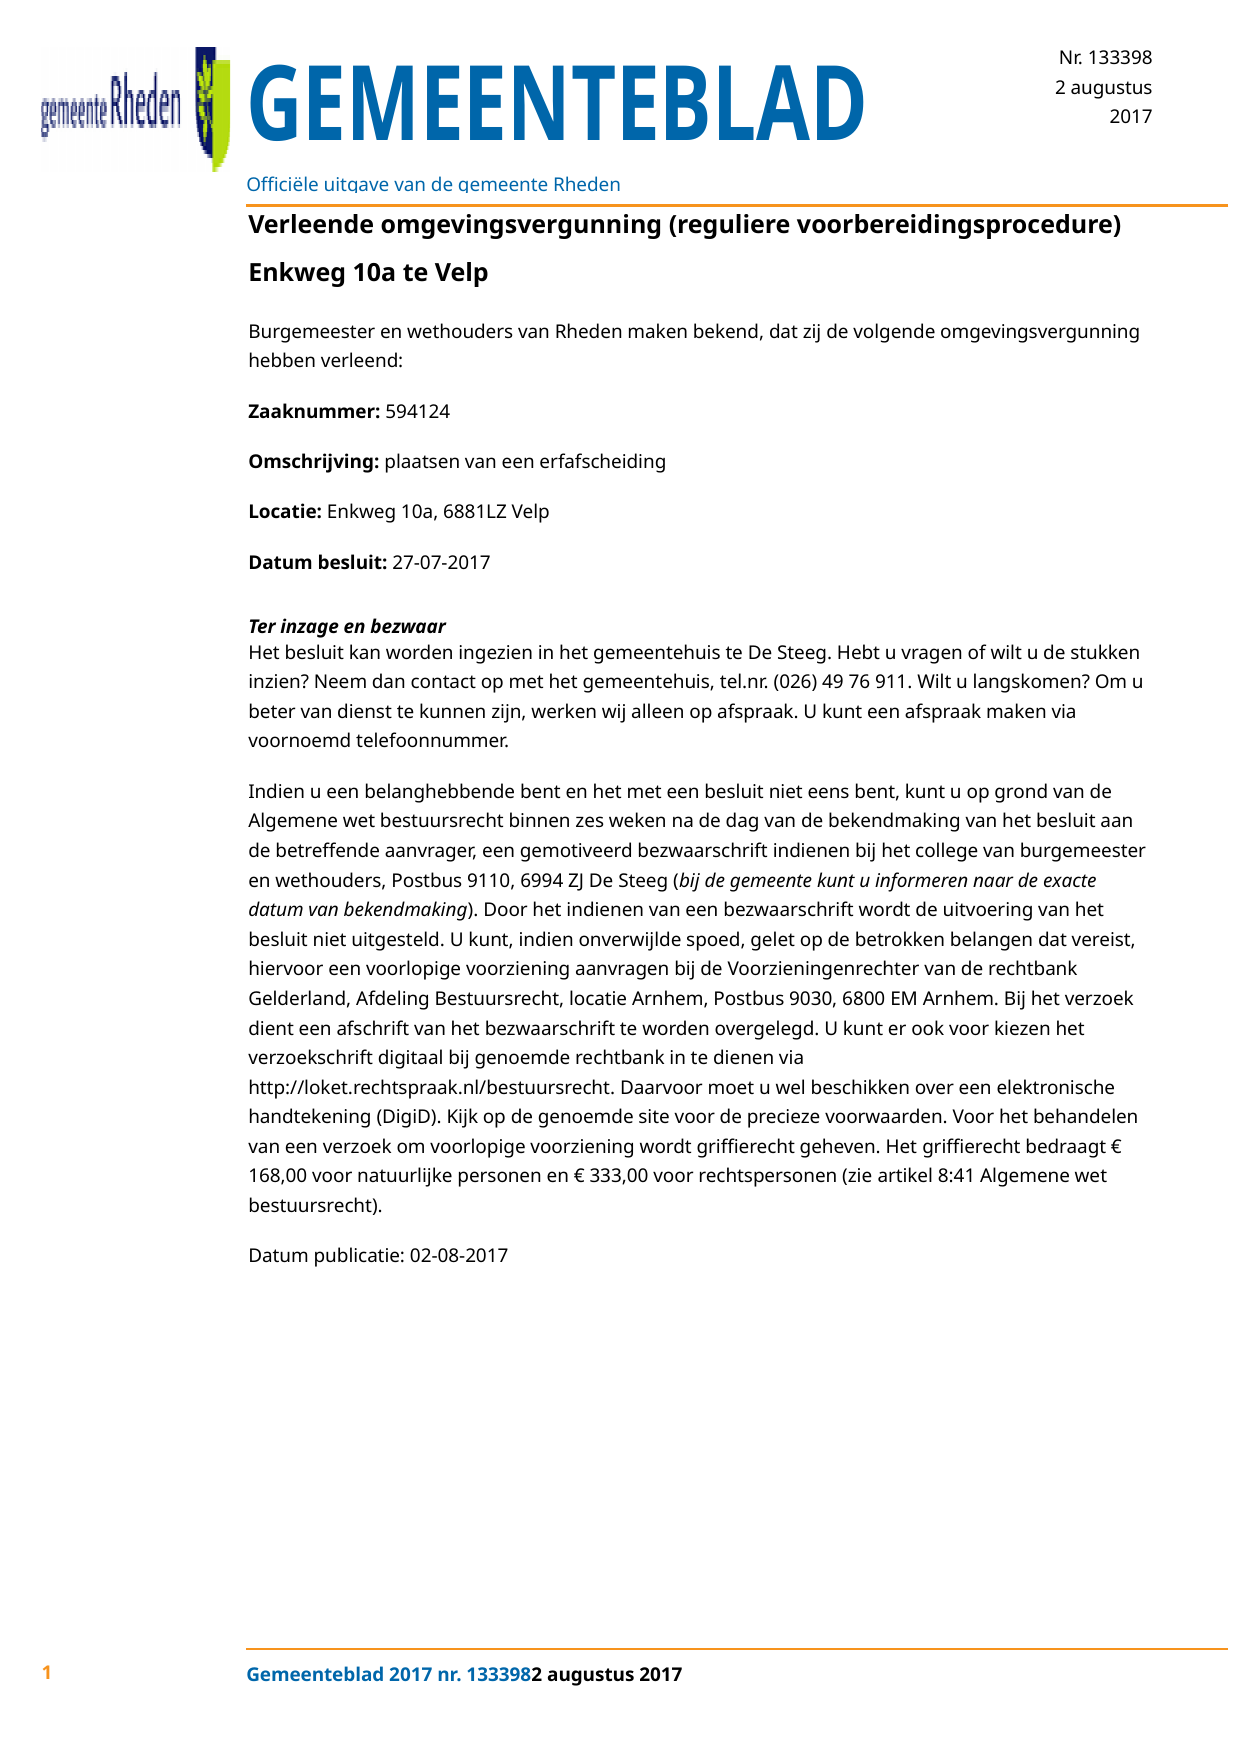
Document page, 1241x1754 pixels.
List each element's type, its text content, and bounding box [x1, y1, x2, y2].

text Ter inzage en bezwaar [248, 613, 1152, 639]
text Datum publicatie: 02-08-2017 [248, 1243, 1152, 1268]
text Het besluit kan worden ingezien in het gemeentehuis te De Steeg. Hebt u vragen of wilt u de stukken inzien? Neem dan contact op met het gemeentehuis, tel.nr. (026) 49 76 911. Wilt u langskomen? Om u beter van dienst te kunnen zijn, werken wij alleen op afspraak. U kunt een afspraak maken via voornoemd telefoonnummer. [248, 639, 1152, 753]
text Burgemeester en wethouders van Rheden maken bekend, dat zij de volgende omgevingsvergunning hebben verleend: [248, 318, 1152, 373]
picture [41, 47, 231, 172]
text Zaaknummer: 594124 [248, 398, 1152, 424]
text Omschrijving: plaatsen van een erfafscheiding [248, 448, 1152, 474]
text Verleende omgevingsvergunning (reguliere voorbereidingsprocedure) Enkweg 10a te Velp [248, 207, 1152, 288]
text Locatie: Enkweg 10a, 6881LZ Velp [248, 499, 1152, 524]
text Indien u een belanghebbende bent en het met een besluit niet eens bent, kunt u op grond van de Algemene wet bestuursrecht binnen zes weken na de dag van de bekendmaking van het besluit aan de betreffende aanvrager, een gemotiveerd bezwaarschrift indienen bij het college van burgemeester en wethouders, Postbus 9110, 6994 ZJ De Steeg (bij de gemeente kunt u informeren naar de exacte datum van bekendmaking). Door het indienen van een bezwaarschrift wordt de uitvoering van het besluit niet uitgesteld. U kunt, indien onverwijlde spoed, gelet op de betrokken belangen dat vereist, hiervoor een voorlopige voorziening aanvragen bij de Voorzieningenrechter van de rechtbank Gelderland, Afdeling Bestuursrecht, locatie Arnhem, Postbus 9030, 6800 EM Arnhem. Bij het verzoek dient een afschrift van het bezwaarschrift te worden overgelegd. U kunt er ook voor kiezen het verzoekschrift digitaal bij genoemde rechtbank in te dienen via http://loket.rechtspraak.nl/bestuursrecht. Daarvoor moet u wel beschikken over een elektronische handtekening (DigiD). Kijk op de genoemde site voor de precieze voorwaarden. Voor het behandelen van een verzoek om voorlopige voorziening wordt griffierecht geheven. Het griffierecht bedraagt € 168,00 voor natuurlijke personen en € 333,00 voor rechtspersonen (zie artikel 8:41 Algemene wet bestuursrecht). [248, 778, 1152, 1218]
text Datum besluit: 27-07-2017 [248, 549, 1152, 575]
